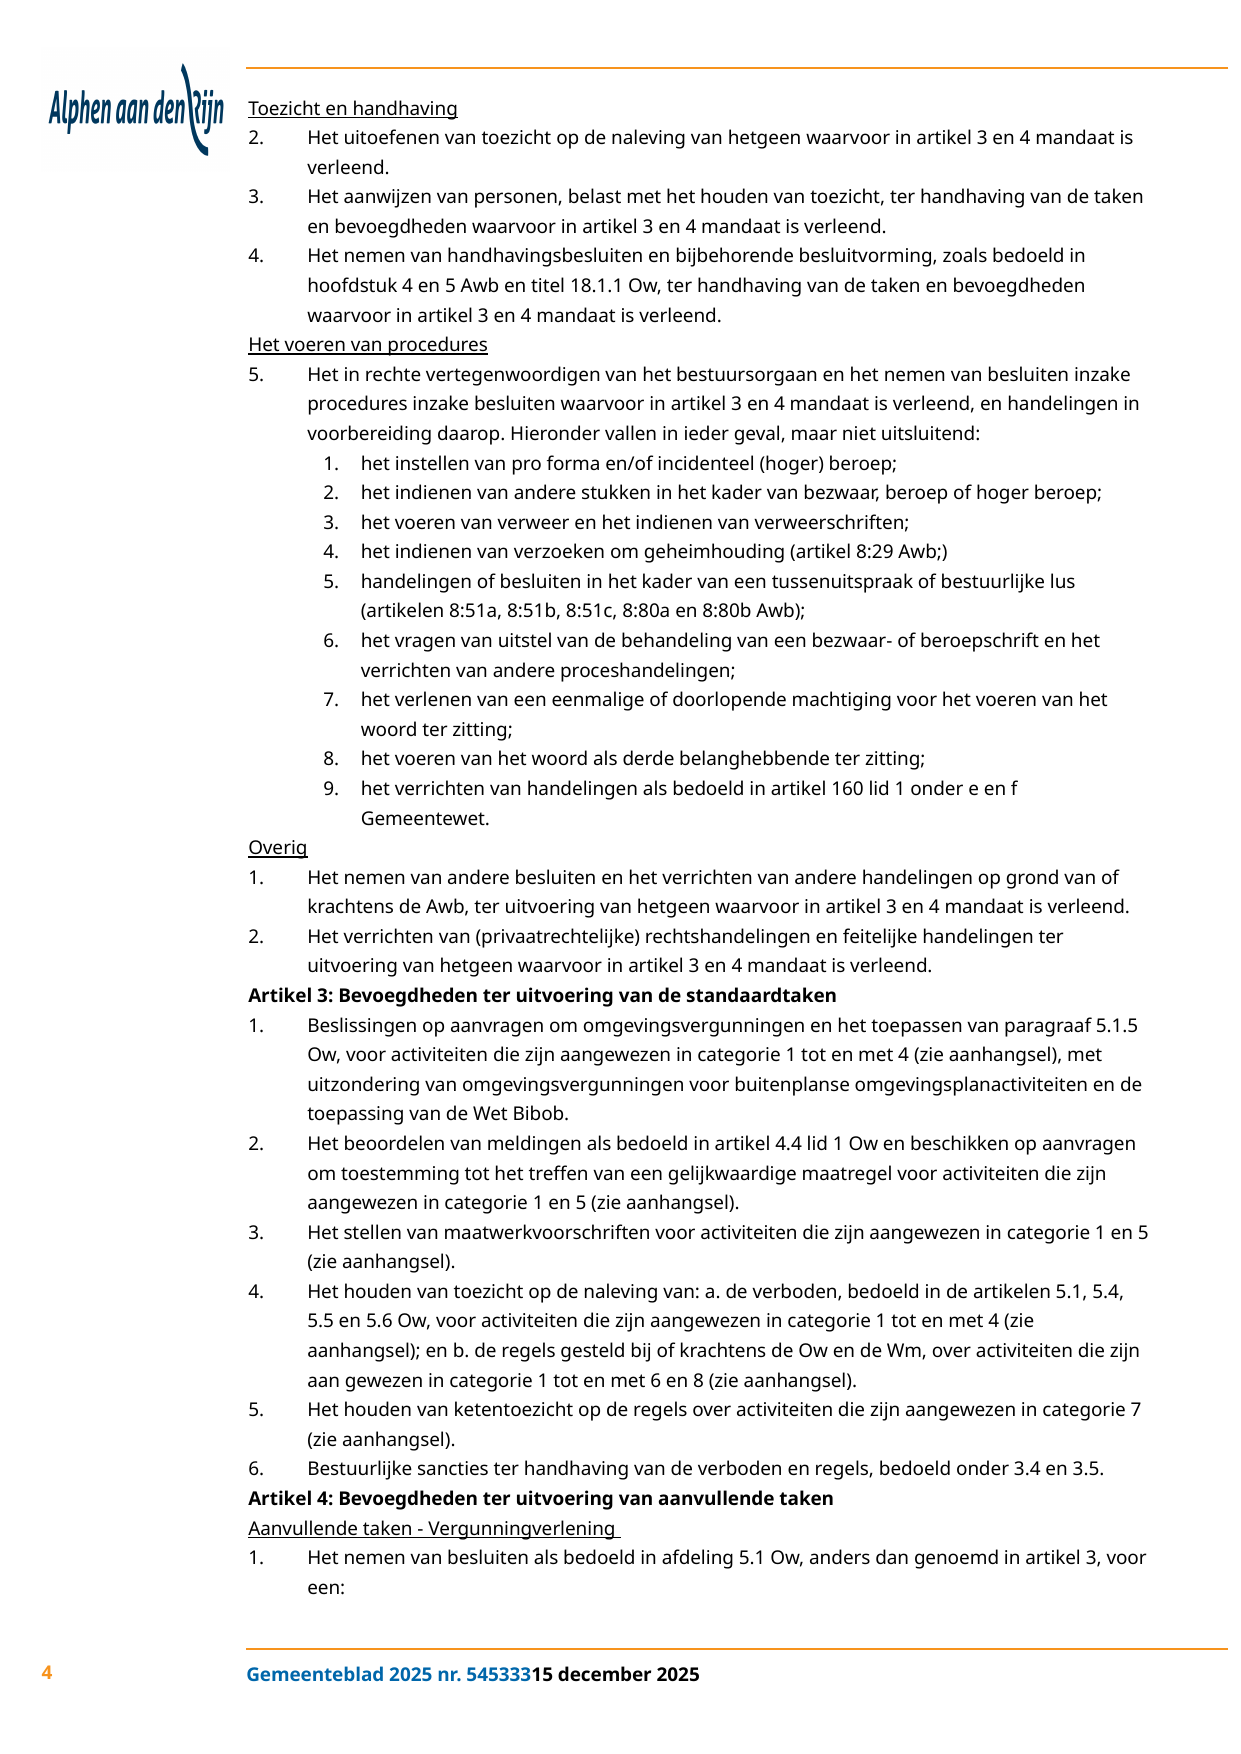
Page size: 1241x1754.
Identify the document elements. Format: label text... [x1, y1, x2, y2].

text Het voeren van procedures [248, 331, 1152, 357]
picture [41, 47, 231, 172]
list Het verrichten van (privaatrechtelijke) rechtshandelingen en feitelijke handelingen ter uitvoering van hetgeen waarvoor in artikel 3 en 4 mandaat is verleend. [248, 923, 1152, 978]
list het indienen van andere stukken in het kader van bezwaar, beroep of hoger beroep; [323, 479, 1152, 505]
list Het houden van ketentoezicht op de regels over activiteiten die zijn aangewezen in categorie 7 (zie aanhangsel). [248, 1396, 1152, 1452]
list het voeren van het woord als derde belanghebbende ter zitting; [323, 746, 1152, 771]
list Het stellen van maatwerkvoorschriften voor activiteiten die zijn aangewezen in categorie 1 en 5 (zie aanhangsel). [248, 1219, 1152, 1274]
list het voeren van verweer en het indienen van verweerschriften; [323, 509, 1152, 535]
text Artikel 3: Bevoegdheden ter uitvoering van de standaardtaken [248, 982, 1152, 1008]
list het verrichten van handelingen als bedoeld in artikel 160 lid 1 onder e en f Gemeentewet. [323, 775, 1152, 831]
list Het houden van toezicht op de naleving van: a. de verboden, bedoeld in de artikelen 5.1, 5.4, 5.5 en 5.6 Ow, voor activiteiten die zijn aangewezen in categorie 1 tot en met 4 (zie aanhangsel); en b. de regels gesteld bij of krachtens de Ow en de Wm, over activiteiten die zijn aan gewezen in categorie 1 tot en met 6 en 8 (zie aanhangsel). [248, 1278, 1152, 1393]
text Aanvullende taken - Vergunningverlening [248, 1515, 1152, 1541]
list handelingen of besluiten in het kader van een tussenuitspraak of bestuurlijke lus (artikelen 8:51a, 8:51b, 8:51c, 8:80a en 8:80b Awb); [323, 568, 1152, 623]
list het instellen van pro forma en/of incidenteel (hoger) beroep; [323, 450, 1152, 476]
list Bestuurlijke sancties ter handhaving van de verboden en regels, bedoeld onder 3.4 en 3.5. [248, 1456, 1152, 1481]
list Het in rechte vertegenwoordigen van het bestuursorgaan en het nemen van besluiten inzake procedures inzake besluiten waarvoor in artikel 3 en 4 mandaat is verleend, en handelingen in voorbereiding daarop. Hieronder vallen in ieder geval, maar niet uitsluitend: [248, 361, 1152, 446]
text Overig [248, 834, 1152, 860]
list Beslissingen op aanvragen om omgevingsvergunningen en het toepassen van paragraaf 5.1.5 Ow, voor activiteiten die zijn aangewezen in categorie 1 tot en met 4 (zie aanhangsel), met uitzondering van omgevingsvergunningen voor buitenplanse omgevingsplanactiviteiten en de toepassing van de Wet Bibob. [248, 1012, 1152, 1126]
text Artikel 4: Bevoegdheden ter uitvoering van aanvullende taken [248, 1485, 1152, 1511]
list het vragen van uitstel van de behandeling van een bezwaar- of beroepschrift en het verrichten van andere proceshandelingen; [323, 627, 1152, 683]
list het verlenen van een eenmalige of doorlopende machtiging voor het voeren van het woord ter zitting; [323, 686, 1152, 742]
list Het beoordelen van meldingen als bedoeld in artikel 4.4 lid 1 Ow en beschikken op aanvragen om toestemming tot het treffen van een gelijkwaardige maatregel voor activiteiten die zijn aangewezen in categorie 1 en 5 (zie aanhangsel). [248, 1130, 1152, 1215]
list Het nemen van handhavingsbesluiten en bijbehorende besluitvorming, zoals bedoeld in hoofdstuk 4 en 5 Awb en titel 18.1.1 Ow, ter handhaving van de taken en bevoegdheden waarvoor in artikel 3 en 4 mandaat is verleend. [248, 243, 1152, 328]
list het indienen van verzoeken om geheimhouding (artikel 8:29 Awb;) [323, 538, 1152, 564]
list Het uitoefenen van toezicht op de naleving van hetgeen waarvoor in artikel 3 en 4 mandaat is verleend. [248, 124, 1152, 180]
list Het nemen van besluiten als bedoeld in afdeling 5.1 Ow, anders dan genoemd in artikel 3, voor een: [248, 1544, 1152, 1600]
list Het aanwijzen van personen, belast met het houden van toezicht, ter handhaving van de taken en bevoegdheden waarvoor in artikel 3 en 4 mandaat is verleend. [248, 183, 1152, 239]
list Het nemen van andere besluiten en het verrichten van andere handelingen op grond van of krachtens de Awb, ter uitvoering van hetgeen waarvoor in artikel 3 en 4 mandaat is verleend. [248, 864, 1152, 919]
text Toezicht en handhaving [248, 95, 1152, 121]
